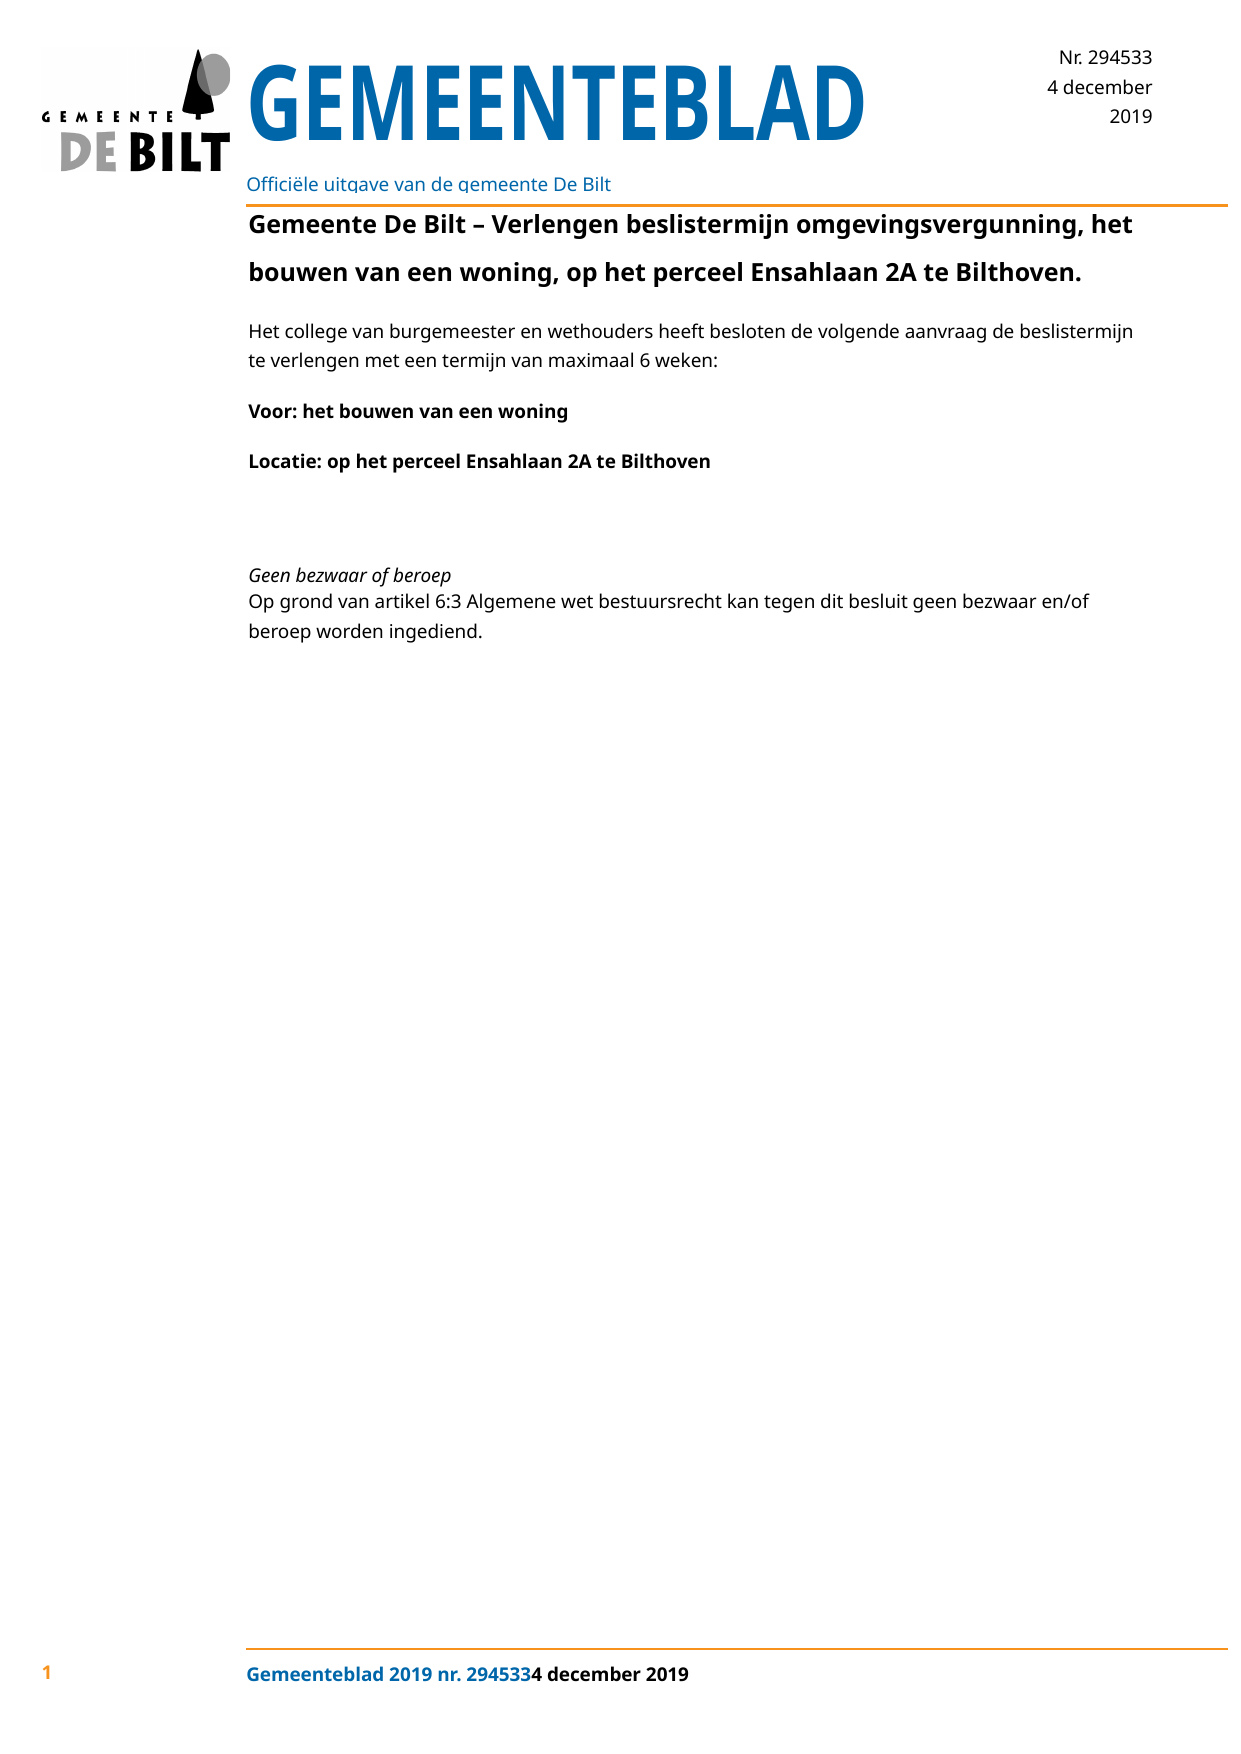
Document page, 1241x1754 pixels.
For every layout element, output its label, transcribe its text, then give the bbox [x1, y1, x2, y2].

text Het college van burgemeester en wethouders heeft besloten de volgende aanvraag de beslistermijn te verlengen met een termijn van maximaal 6 weken: [248, 318, 1152, 373]
text Locatie: op het perceel Ensahlaan 2A te Bilthoven [248, 448, 1152, 474]
text Geen bezwaar of beroep [248, 563, 1152, 588]
text Voor: het bouwen van een woning [248, 398, 1152, 424]
text Gemeente De Bilt – Verlengen beslistermijn omgevingsvergunning, het bouwen van een woning, op het perceel Ensahlaan 2A te Bilthoven. [248, 207, 1152, 288]
picture [41, 47, 231, 172]
text Op grond van artikel 6:3 Algemene wet bestuursrecht kan tegen dit besluit geen bezwaar en/of beroep worden ingediend. [248, 588, 1152, 644]
